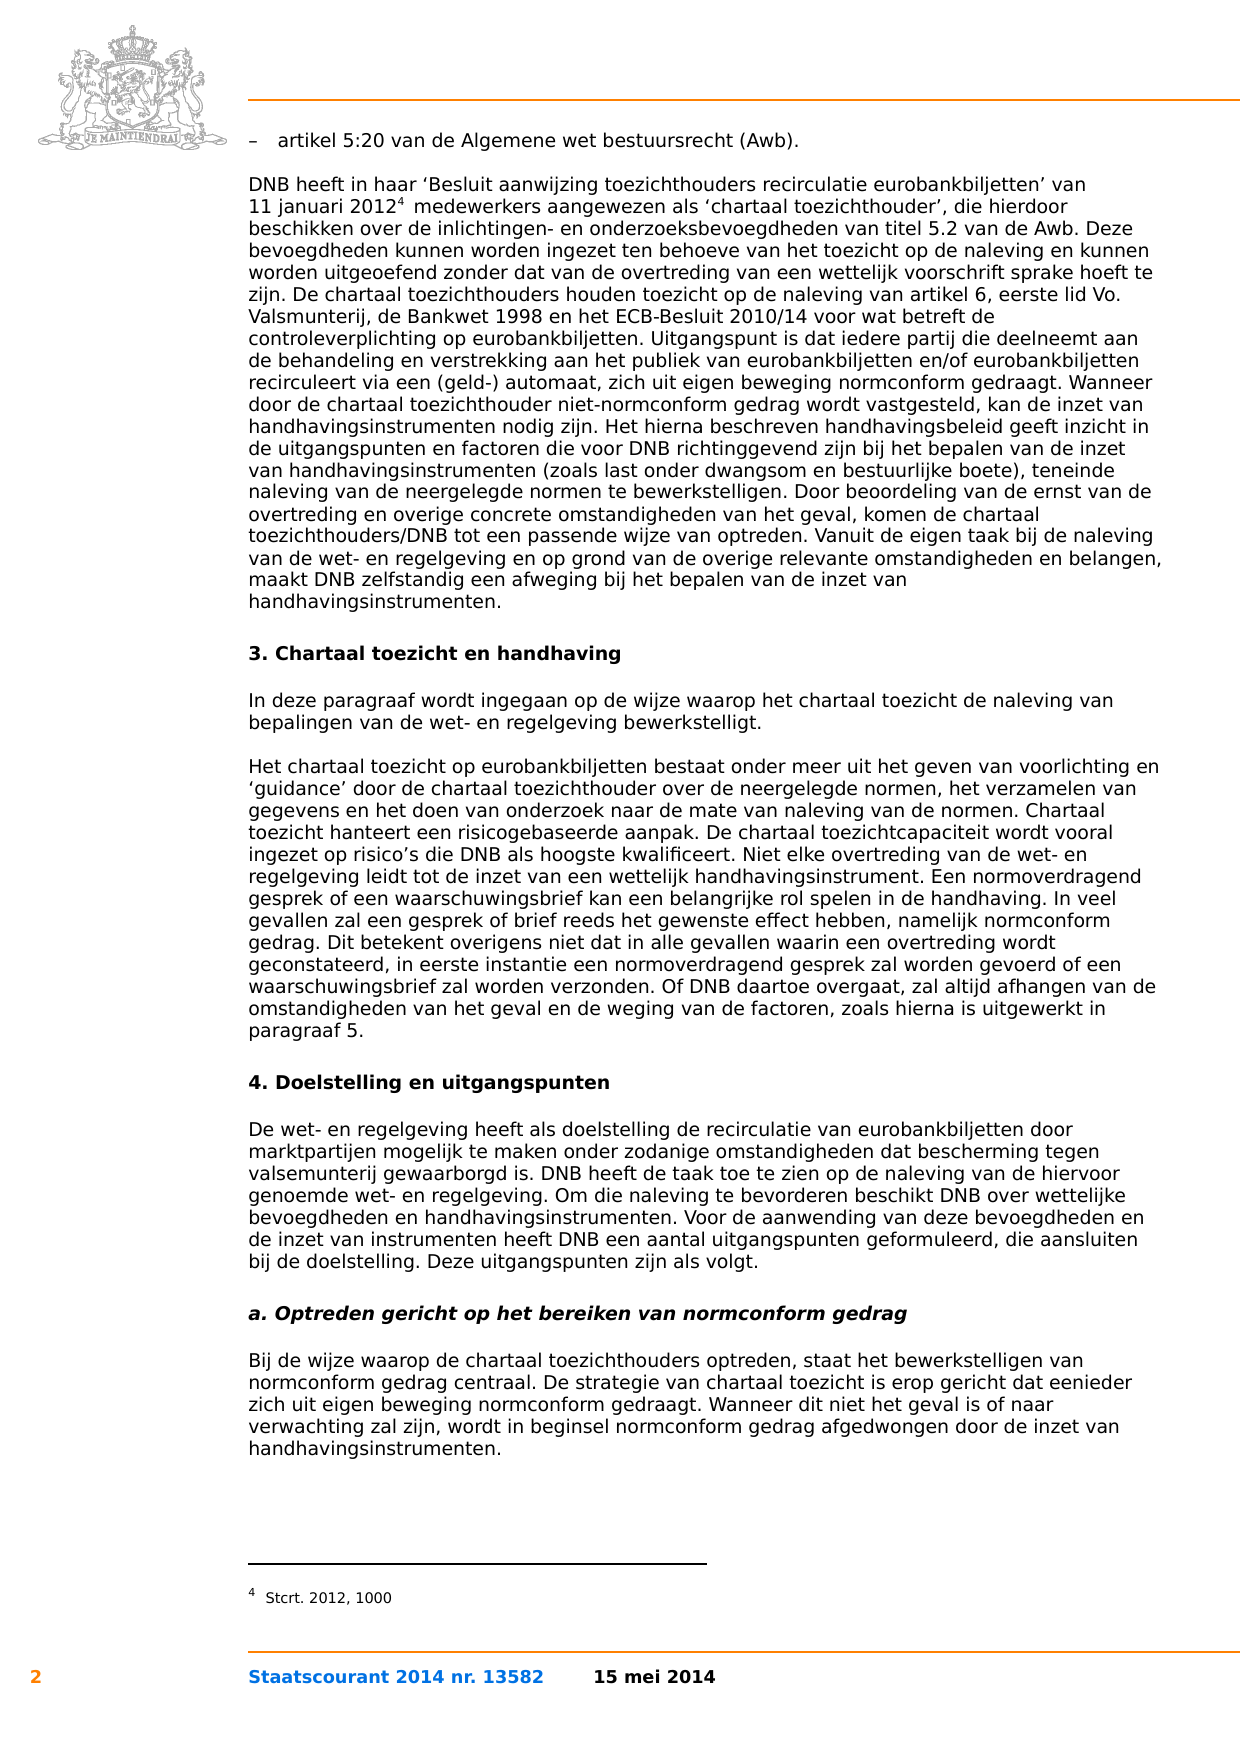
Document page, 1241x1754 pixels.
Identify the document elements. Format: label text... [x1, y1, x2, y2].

subtitle a. Optreden gericht op het bereiken van normconform gedrag [248, 1303, 1163, 1325]
text In deze paragraaf wordt ingegaan op de wijze waarop het chartaal toezicht de naleving van bepalingen van de wet- en regelgeving bewerkstelligt. [248, 690, 1163, 734]
picture [38, 25, 227, 150]
text DNB heeft in haar ‘Besluit aanwijzing toezichthouders recirculatie eurobankbiljetten’ van 11 januari 2012 medewerkers aangewezen als ‘chartaal toezichthouder’, die hierdoor beschikken over de inlichtingen- en onderzoeksbevoegdheden van titel 5.2 van de Awb. Deze bevoegdheden kunnen worden ingezet ten behoeve van het toezicht op de naleving en kunnen worden uitgeoefend zonder dat van de overtreding van een wettelijk voorschrift sprake hoeft te zijn. De chartaal toezichthouders houden toezicht op de naleving van artikel 6, eerste lid Vo. Valsmunterij, de Bankwet 1998 en het ECB-Besluit 2010/14 voor wat betreft de controleverplichting op eurobankbiljetten. Uitgangspunt is dat iedere partij die deelneemt aan de behandeling en verstrekking aan het publiek van eurobankbiljetten en/of eurobankbiljetten recirculeert via een (geld-) automaat, zich uit eigen beweging normconform gedraagt. Wanneer door de chartaal toezichthouder niet-normconform gedrag wordt vastgesteld, kan de inzet van handhavingsinstrumenten nodig zijn. Het hierna beschreven handhavingsbeleid geeft inzicht in de uitgangspunten en factoren die voor DNB richtinggevend zijn bij het bepalen van de inzet van handhavingsinstrumenten (zoals last onder dwangsom en bestuurlijke boete), teneinde naleving van de neergelegde normen te bewerkstelligen. Door beoordeling van de ernst van de overtreding en overige concrete omstandigheden van het geval, komen de chartaal toezichthouders/DNB tot een passende wijze van optreden. Vanuit de eigen taak bij de naleving van de wet- en regelgeving en op grond van de overige relevante omstandigheden en belangen, maakt DNB zelfstandig een afweging bij het bepalen van de inzet van handhavingsinstrumenten. [248, 174, 1163, 613]
text De wet- en regelgeving heeft als doelstelling de recirculatie van eurobankbiljetten door marktpartijen mogelijk te maken onder zodanige omstandigheden dat bescherming tegen valsemunterij gewaarborgd is. DNB heeft de taak toe te zien op de naleving van de hiervoor genoemde wet- en regelgeving. Om die naleving te bevorderen beschikt DNB over wettelijke bevoegdheden en handhavingsinstrumenten. Voor de aanwending van deze bevoegdheden en de inzet van instrumenten heeft DNB een aantal uitgangspunten geformuleerd, die aansluiten bij de doelstelling. Deze uitgangspunten zijn als volgt. [248, 1119, 1163, 1273]
text Bij de wijze waarop de chartaal toezichthouders optreden, staat het bewerkstelligen van normconform gedrag centraal. De strategie van chartaal toezicht is erop gericht dat eenieder zich uit eigen beweging normconform gedraagt. Wanneer dit niet het geval is of naar verwachting zal zijn, wordt in beginsel normconform gedrag afgedwongen door de inzet van handhavingsinstrumenten. [248, 1350, 1163, 1459]
text Stcrt. 2012, 1000 [248, 1586, 1163, 1608]
text Het chartaal toezicht op eurobankbiljetten bestaat onder meer uit het geven van voorlichting en ‘guidance’ door de chartaal toezichthouder over de neergelegde normen, het verzamelen van gegevens en het doen van onderzoek naar de mate van naleving van de normen. Chartaal toezicht hanteert een risicogebaseerde aanpak. De chartaal toezichtcapaciteit wordt vooral ingezet op risico’s die DNB als hoogste kwalificeert. Niet elke overtreding van de wet- en regelgeving leidt tot de inzet van een wettelijk handhavingsinstrument. Een normoverdragend gesprek of een waarschuwingsbrief kan een belangrijke rol spelen in de handhaving. In veel gevallen zal een gesprek of brief reeds het gewenste effect hebben, namelijk normconform gedrag. Dit betekent overigens niet dat in alle gevallen waarin een overtreding wordt geconstateerd, in eerste instantie een normoverdragend gesprek zal worden gevoerd of een waarschuwingsbrief zal worden verzonden. Of DNB daartoe overgaat, zal altijd afhangen van de omstandigheden van het geval en de weging van de factoren, zoals hierna is uitgewerkt in paragraaf 5. [248, 756, 1163, 1042]
subtitle 4. Doelstelling en uitgangspunten [248, 1072, 1163, 1094]
subtitle 3. Chartaal toezicht en handhaving [248, 643, 1163, 665]
text – artikel 5:20 van de Algemene wet bestuursrecht (Awb). [248, 130, 1163, 152]
